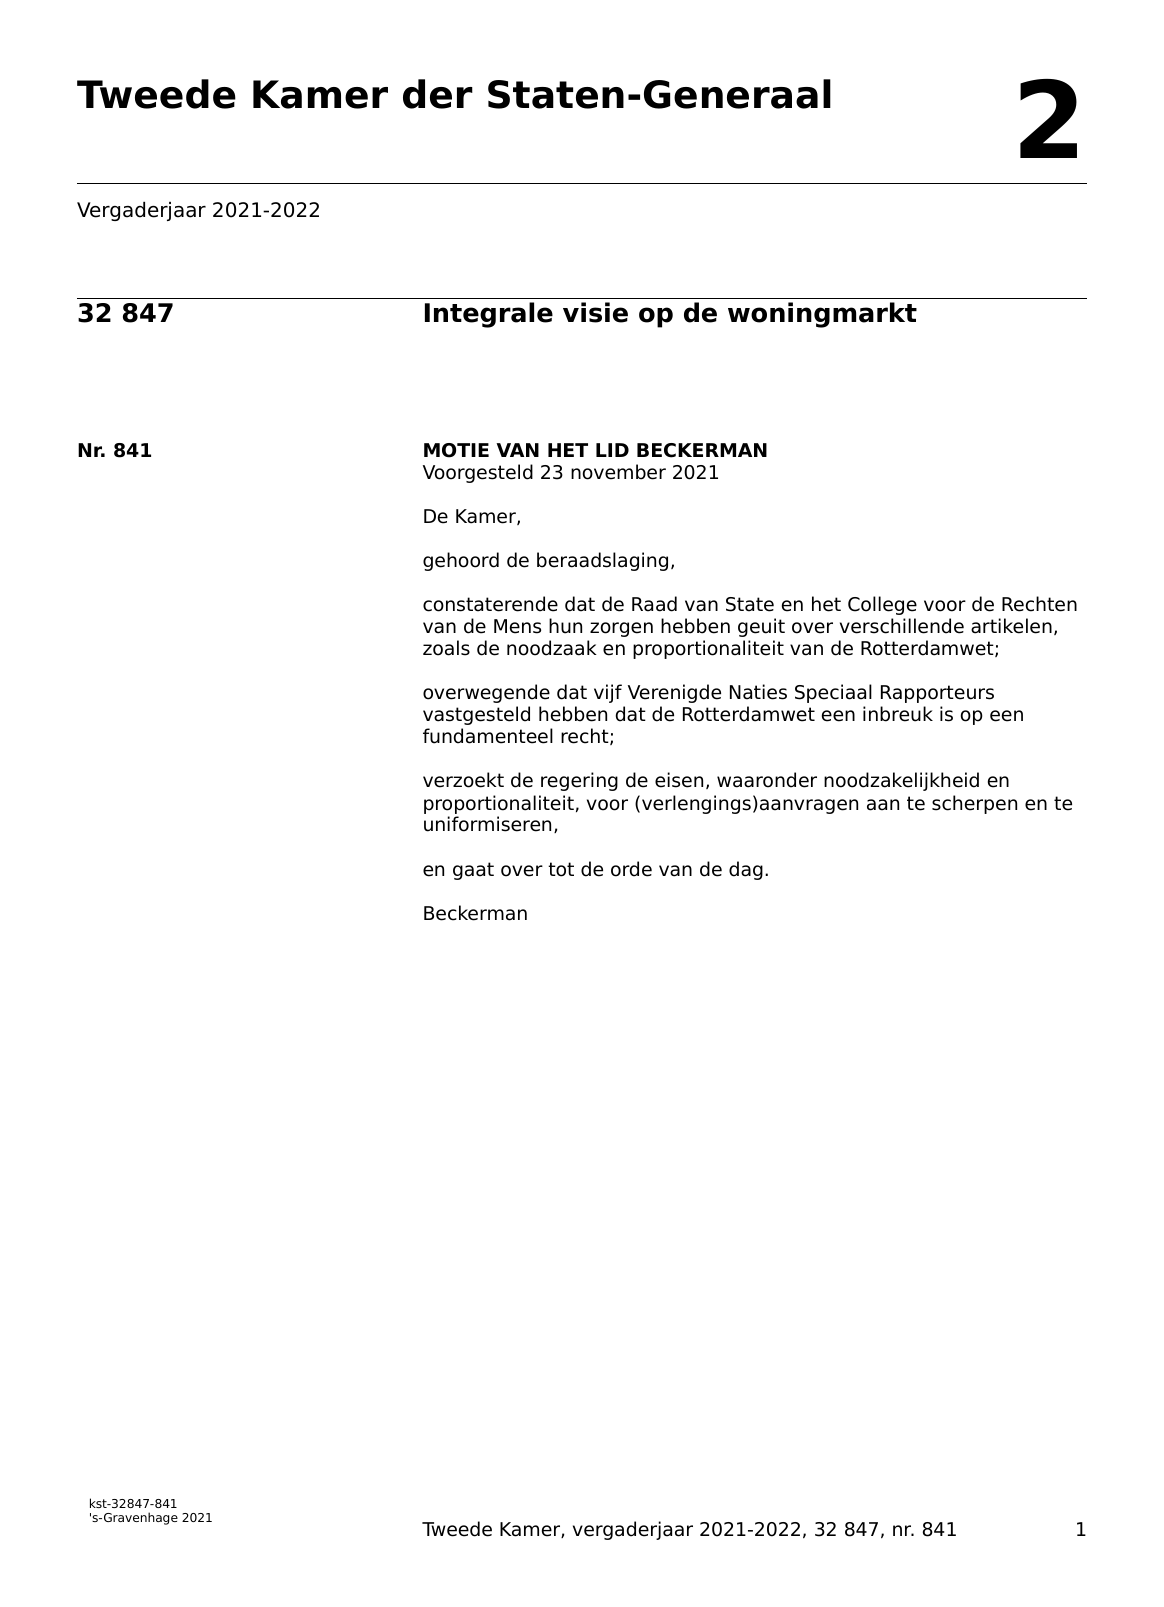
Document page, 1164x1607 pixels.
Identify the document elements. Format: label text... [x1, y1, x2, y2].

table_header 2 [886, 59, 1087, 183]
text verzoekt de regering de eisen, waaronder noodzakelijkheid en proportionaliteit, voor (verlengings)aanvragen aan te scherpen en te uniformiseren, [422, 770, 1087, 836]
subtitle Nr. 841 MOTIE VAN HET LID BECKERMAN [77, 440, 1087, 462]
subtitle 32 847 Integrale visie op de woningmarkt [77, 299, 1087, 329]
table_cell Vergaderjaar 2021-2022 [77, 184, 1087, 298]
text Voorgesteld 23 november 2021 [422, 462, 1087, 484]
table_header Tweede Kamer der Staten-Generaal [77, 59, 886, 183]
text Beckerman [422, 903, 1087, 925]
text 's-Gravenhage 2021 [88, 1511, 323, 1525]
text kst-32847-841 [88, 1497, 323, 1511]
text constaterende dat de Raad van State en het College voor de Rechten van de Mens hun zorgen hebben geuit over verschillende artikelen, zoals de noodzaak en proportionaliteit van de Rotterdamwet; [422, 594, 1087, 660]
text De Kamer, [422, 506, 1087, 528]
text en gaat over tot de orde van de dag. [422, 858, 1087, 881]
text gehoord de beraadslaging, [422, 550, 1087, 572]
text overwegende dat vijf Verenigde Naties Speciaal Rapporteurs vastgesteld hebben dat de Rotterdamwet een inbreuk is op een fundamenteel recht; [422, 682, 1087, 748]
